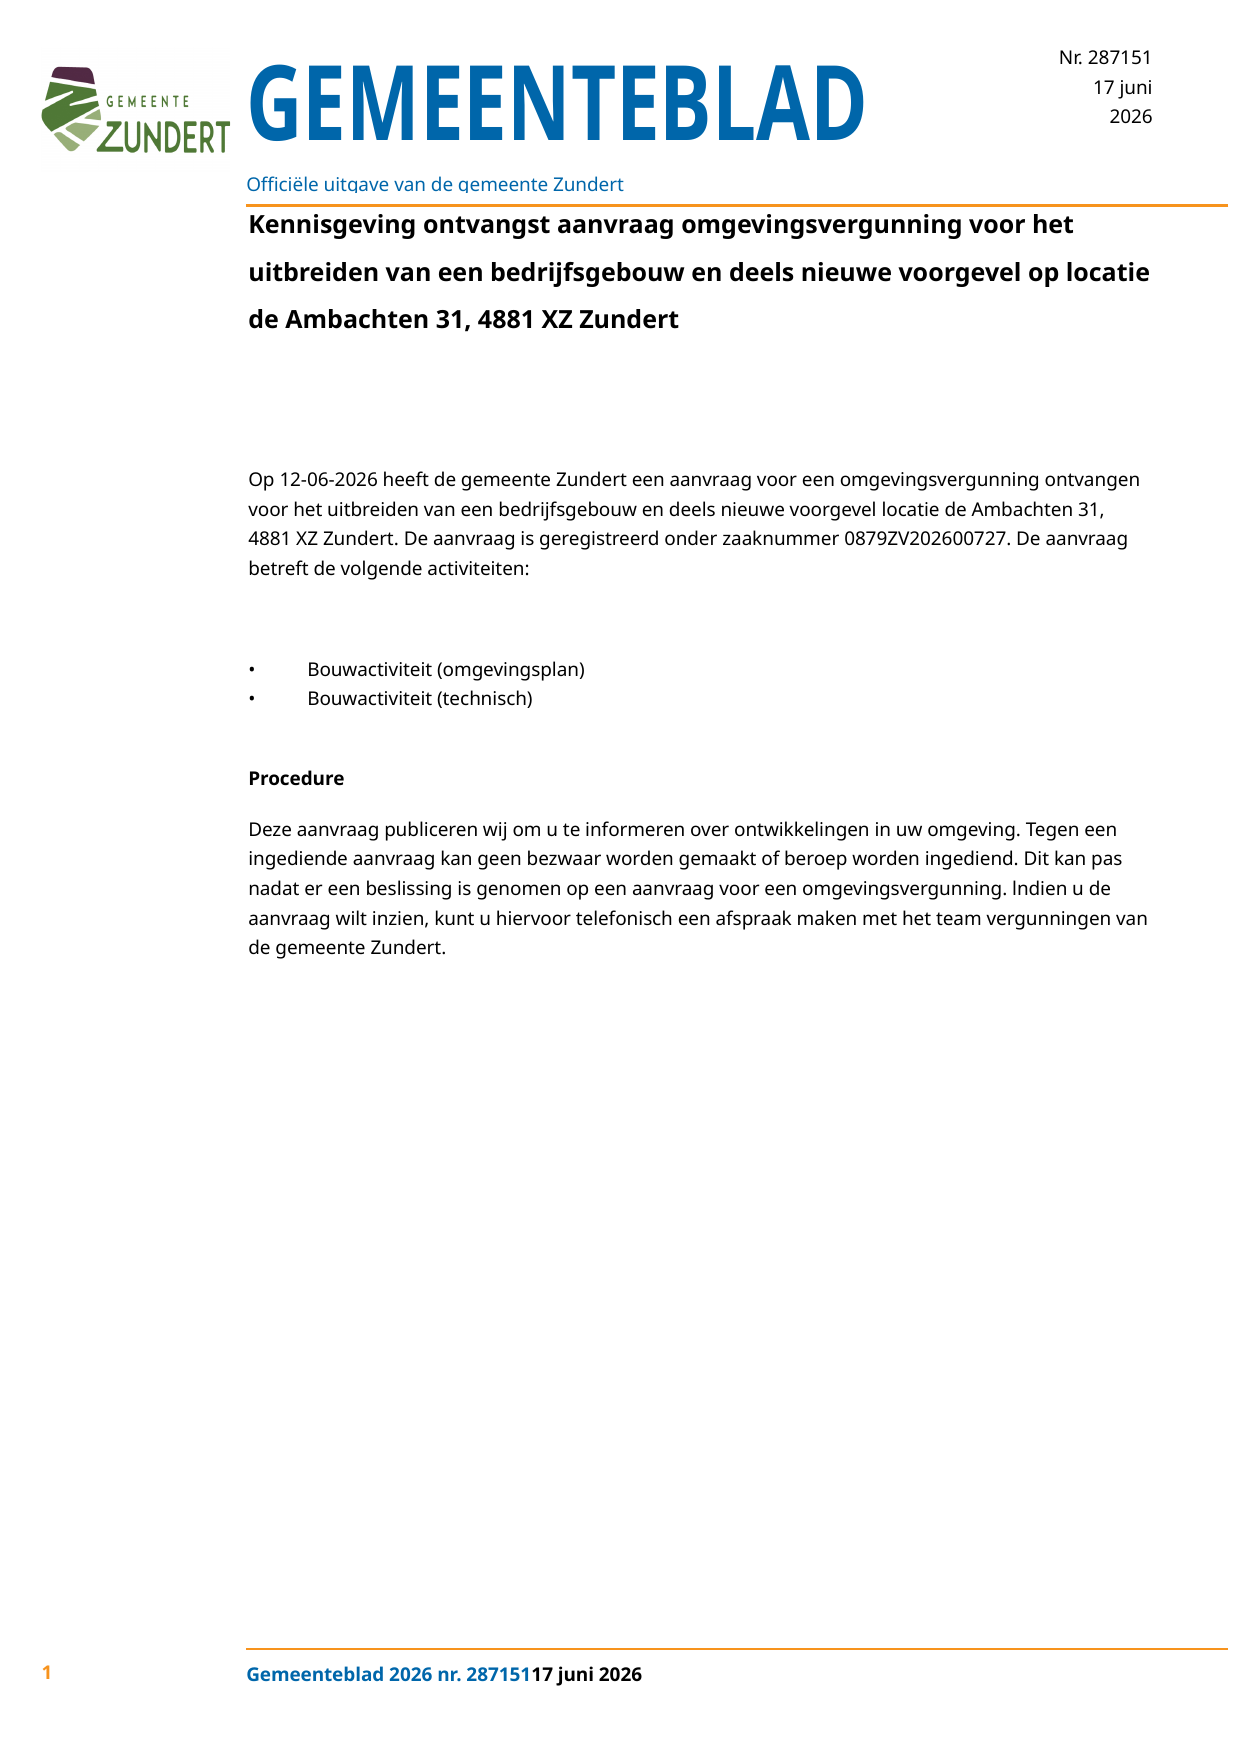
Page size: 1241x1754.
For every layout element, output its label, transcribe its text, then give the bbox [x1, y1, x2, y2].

picture [41, 47, 231, 172]
text Deze aanvraag publiceren wij om u te informeren over ontwikkelingen in uw omgeving. Tegen een ingediende aanvraag kan geen bezwaar worden gemaakt of beroep worden ingediend. Dit kan pas nadat er een beslissing is genomen op een aanvraag voor een omgevingsvergunning. lndien u de aanvraag wilt inzien, kunt u hiervoor telefonisch een afspraak maken met het team vergunningen van de gemeente Zundert. [248, 816, 1152, 960]
text Procedure [248, 766, 1152, 791]
text Kennisgeving ontvangst aanvraag omgevingsvergunning voor het uitbreiden van een bedrijfsgebouw en deels nieuwe voorgevel op locatie de Ambachten 31, 4881 XZ Zundert [248, 207, 1152, 336]
list Bouwactiviteit (omgevingsplan) [248, 656, 1152, 682]
text Op 12-06-2026 heeft de gemeente Zundert een aanvraag voor een omgevingsvergunning ontvangen voor het uitbreiden van een bedrijfsgebouw en deels nieuwe voorgevel locatie de Ambachten 31, 4881 XZ Zundert. De aanvraag is geregistreerd onder zaaknummer 0879ZV202600727. De aanvraag betreft de volgende activiteiten: [248, 466, 1152, 581]
list Bouwactiviteit (technisch) [248, 686, 1152, 711]
